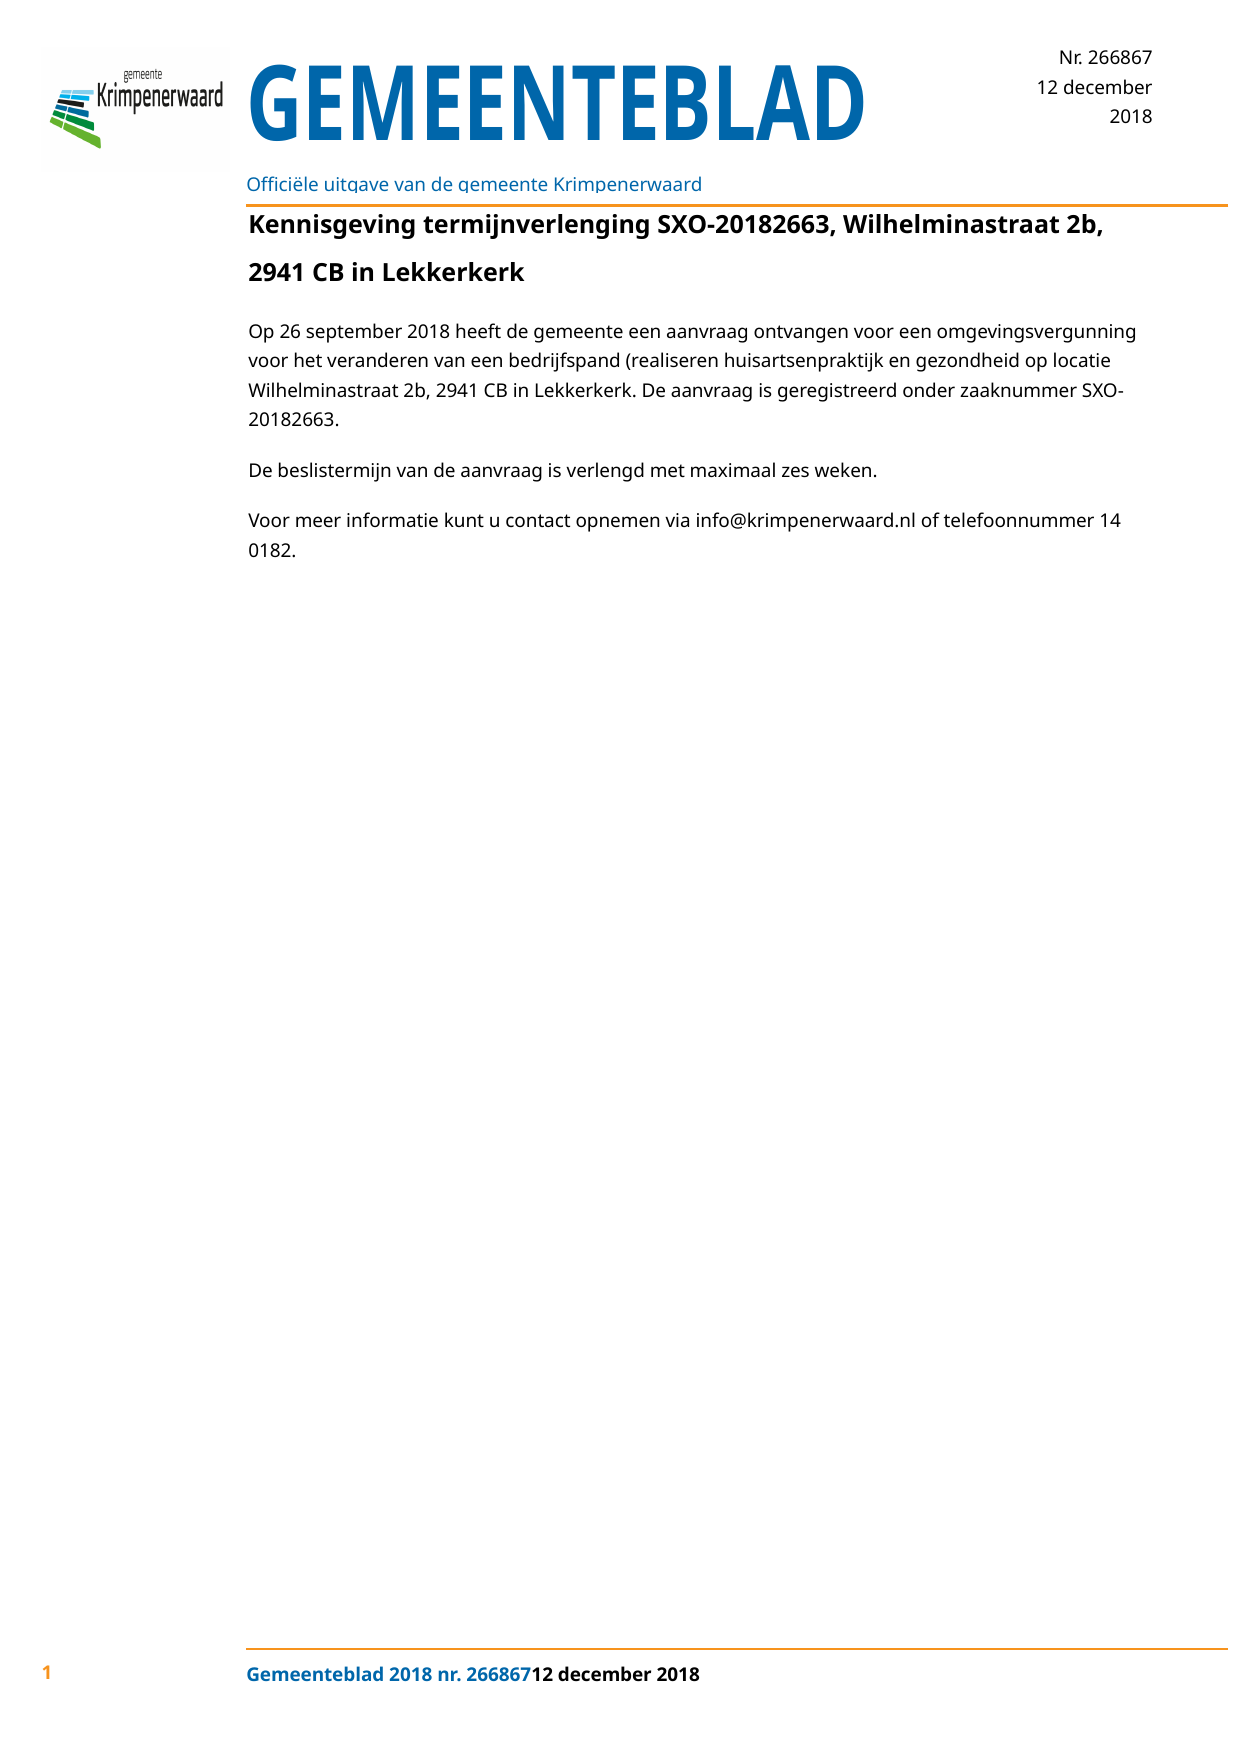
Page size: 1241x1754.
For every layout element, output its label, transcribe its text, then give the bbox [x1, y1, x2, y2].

text Op 26 september 2018 heeft de gemeente een aanvraag ontvangen voor een omgevingsvergunning voor het veranderen van een bedrijfspand (realiseren huisartsenpraktijk en gezondheid op locatie Wilhelminastraat 2b, 2941 CB in Lekkerkerk. De aanvraag is geregistreerd onder zaaknummer SXO-20182663. [248, 318, 1152, 432]
picture [41, 47, 231, 172]
text De beslistermijn van de aanvraag is verlengd met maximaal zes weken. [248, 457, 1152, 483]
text Kennisgeving termijnverlenging SXO-20182663, Wilhelminastraat 2b, 2941 CB in Lekkerkerk [248, 207, 1152, 288]
text Voor meer informatie kunt u contact opnemen via info@krimpenerwaard.nl of telefoonnummer 14 0182. [248, 507, 1152, 563]
